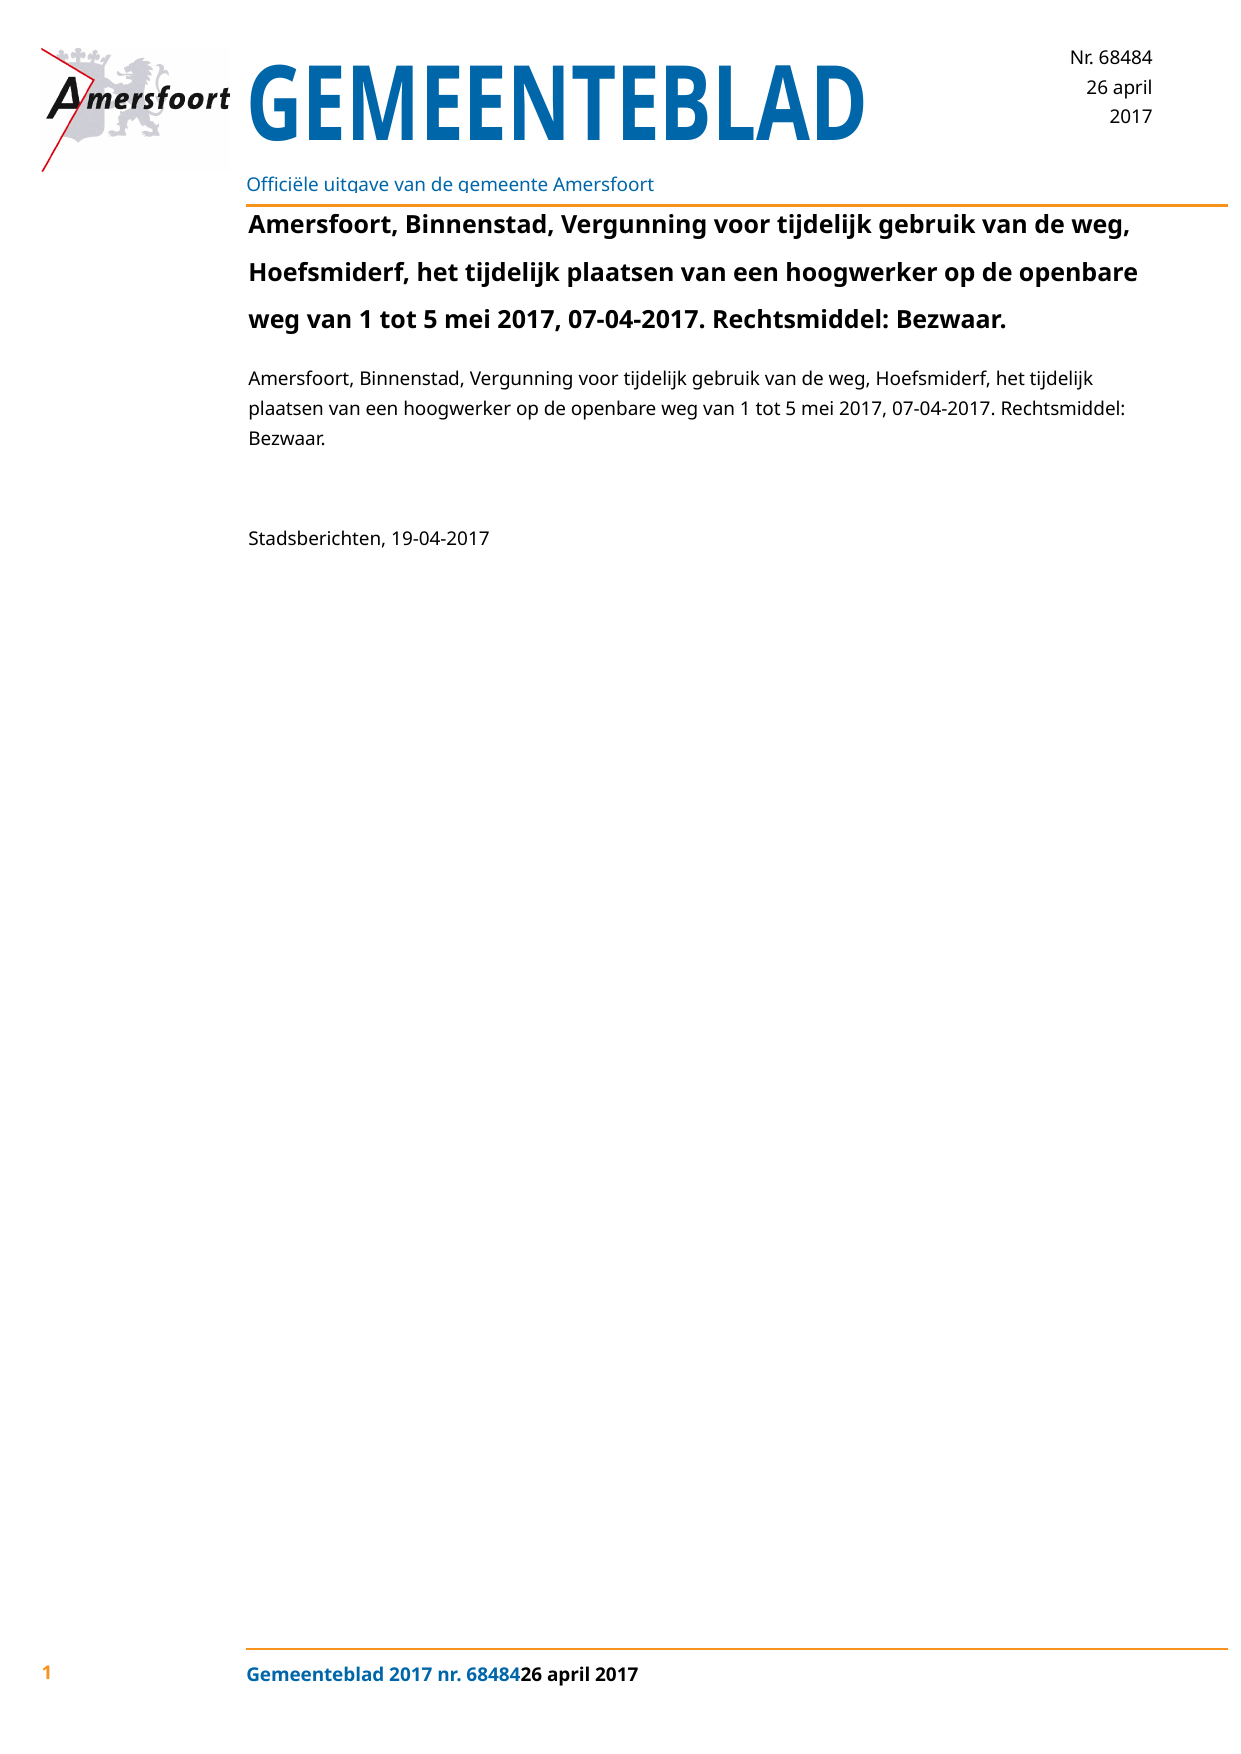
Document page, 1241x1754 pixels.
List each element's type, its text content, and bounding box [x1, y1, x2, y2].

picture [41, 47, 231, 172]
text Amersfoort, Binnenstad, Vergunning voor tijdelijk gebruik van de weg, Hoefsmiderf, het tijdelijk plaatsen van een hoogwerker op de openbare weg van 1 tot 5 mei 2017, 07-04-2017. Rechtsmiddel: Bezwaar. [248, 366, 1152, 450]
text Stadsberichten, 19-04-2017 [248, 526, 1152, 551]
text Amersfoort, Binnenstad, Vergunning voor tijdelijk gebruik van de weg, Hoefsmiderf, het tijdelijk plaatsen van een hoogwerker op de openbare weg van 1 tot 5 mei 2017, 07-04-2017. Rechtsmiddel: Bezwaar. [248, 207, 1152, 336]
